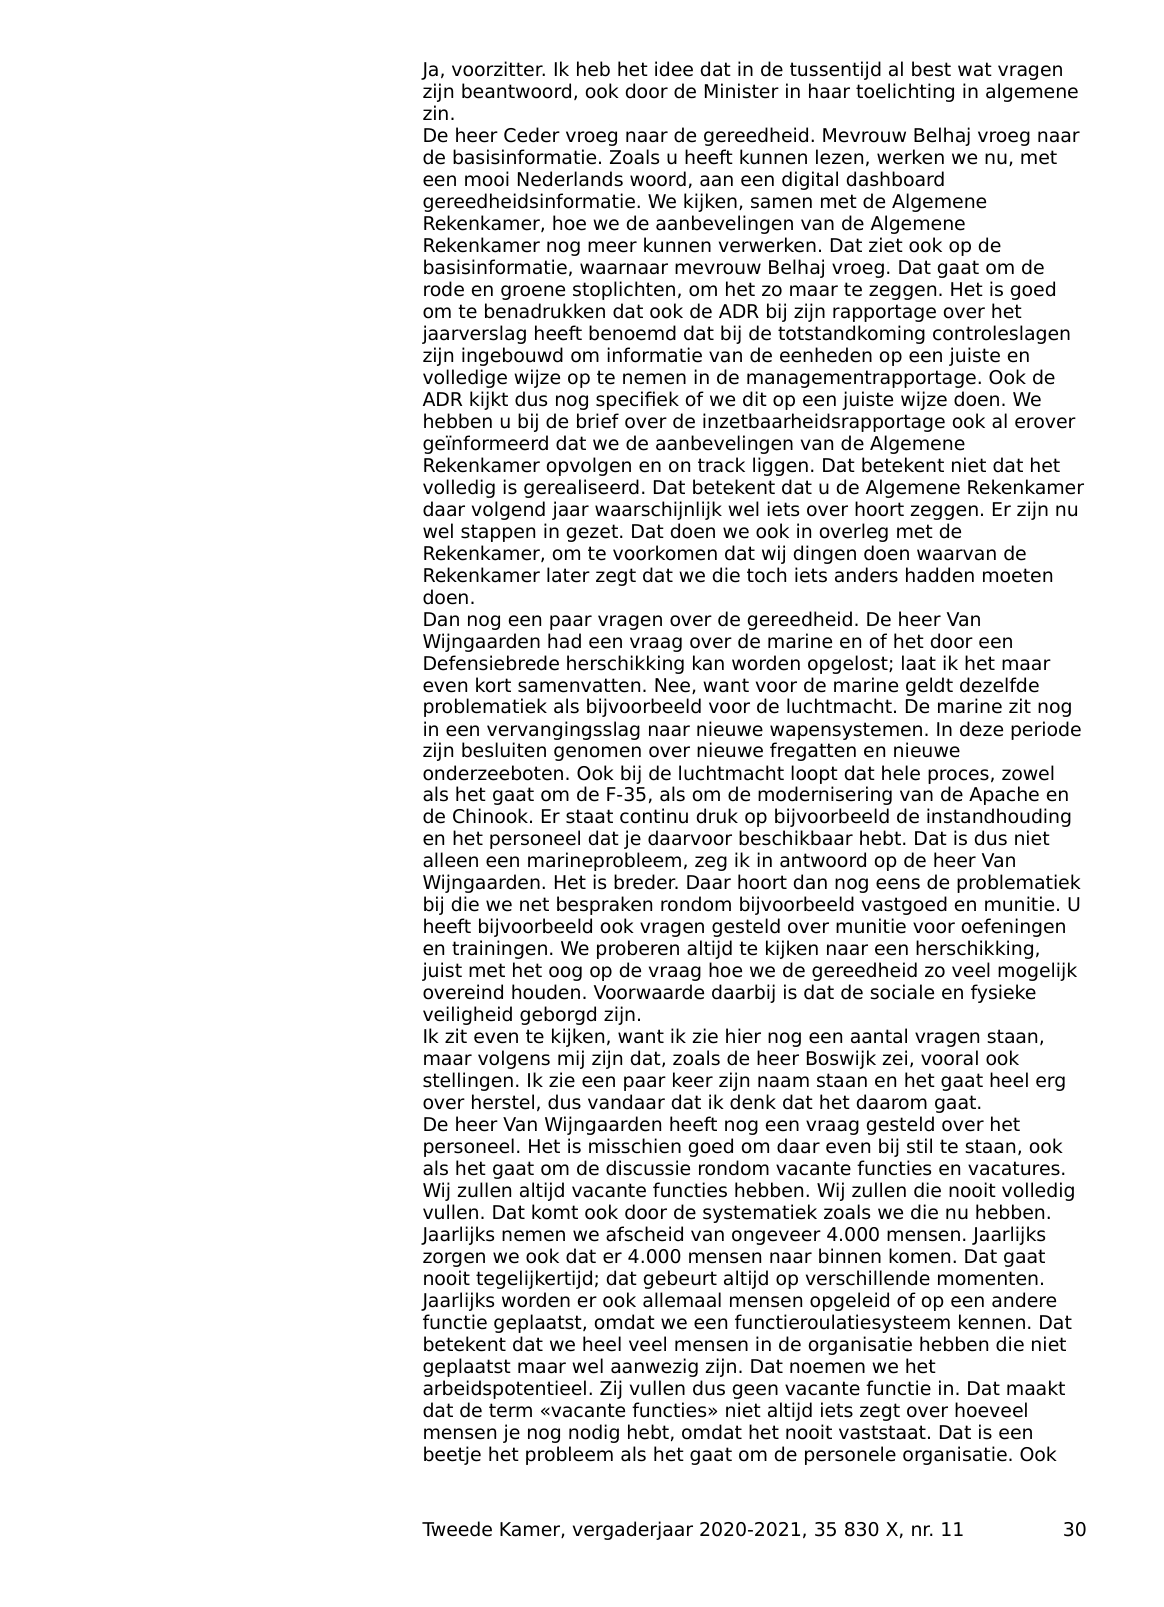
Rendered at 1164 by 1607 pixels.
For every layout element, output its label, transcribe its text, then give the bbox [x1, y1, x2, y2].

text De heer Ceder vroeg naar de gereedheid. Mevrouw Belhaj vroeg naar de basisinformatie. Zoals u heeft kunnen lezen, werken we nu, met een mooi Nederlands woord, aan een digital dashboard gereedheidsinformatie. We kijken, samen met de Algemene Rekenkamer, hoe we de aanbevelingen van de Algemene Rekenkamer nog meer kunnen verwerken. Dat ziet ook op de basisinformatie, waarnaar mevrouw Belhaj vroeg. Dat gaat om de rode en groene stoplichten, om het zo maar te zeggen. Het is goed om te benadrukken dat ook de ADR bij zijn rapportage over het jaarverslag heeft benoemd dat bij de totstandkoming controleslagen zijn ingebouwd om informatie van de eenheden op een juiste en volledige wijze op te nemen in de managementrapportage. Ook de ADR kijkt dus nog specifiek of we dit op een juiste wijze doen. We hebben u bij de brief over de inzetbaarheidsrapportage ook al erover geïnformeerd dat we de aanbevelingen van de Algemene Rekenkamer opvolgen en on track liggen. Dat betekent niet dat het volledig is gerealiseerd. Dat betekent dat u de Algemene Rekenkamer daar volgend jaar waarschijnlijk wel iets over hoort zeggen. Er zijn nu wel stappen in gezet. Dat doen we ook in overleg met de Rekenkamer, om te voorkomen dat wij dingen doen waarvan de Rekenkamer later zegt dat we die toch iets anders hadden moeten doen. [422, 125, 1087, 608]
text Ja, voorzitter. Ik heb het idee dat in de tussentijd al best wat vragen zijn beantwoord, ook door de Minister in haar toelichting in algemene zin. [422, 59, 1087, 125]
text Dan nog een paar vragen over de gereedheid. De heer Van Wijngaarden had een vraag over de marine en of het door een Defensiebrede herschikking kan worden opgelost; laat ik het maar even kort samenvatten. Nee, want voor de marine geldt dezelfde problematiek als bijvoorbeeld voor de luchtmacht. De marine zit nog in een vervangingsslag naar nieuwe wapensystemen. In deze periode zijn besluiten genomen over nieuwe fregatten en nieuwe onderzeeboten. Ook bij de luchtmacht loopt dat hele proces, zowel als het gaat om de F-35, als om de modernisering van de Apache en de Chinook. Er staat continu druk op bijvoorbeeld de instandhouding en het personeel dat je daarvoor beschikbaar hebt. Dat is dus niet alleen een marineprobleem, zeg ik in antwoord op de heer Van Wijngaarden. Het is breder. Daar hoort dan nog eens de problematiek bij die we net bespraken rondom bijvoorbeeld vastgoed en munitie. U heeft bijvoorbeeld ook vragen gesteld over munitie voor oefeningen en trainingen. We proberen altijd te kijken naar een herschikking, juist met het oog op de vraag hoe we de gereedheid zo veel mogelijk overeind houden. Voorwaarde daarbij is dat de sociale en fysieke veiligheid geborgd zijn. [422, 608, 1087, 1026]
text Ik zit even te kijken, want ik zie hier nog een aantal vragen staan, maar volgens mij zijn dat, zoals de heer Boswijk zei, vooral ook stellingen. Ik zie een paar keer zijn naam staan en het gaat heel erg over herstel, dus vandaar dat ik denk dat het daarom gaat. [422, 1026, 1087, 1114]
text De heer Van Wijngaarden heeft nog een vraag gesteld over het personeel. Het is misschien goed om daar even bij stil te staan, ook als het gaat om de discussie rondom vacante functies en vacatures. Wij zullen altijd vacante functies hebben. Wij zullen die nooit volledig vullen. Dat komt ook door de systematiek zoals we die nu hebben. Jaarlijks nemen we afscheid van ongeveer 4.000 mensen. Jaarlijks zorgen we ook dat er 4.000 mensen naar binnen komen. Dat gaat nooit tegelijkertijd; dat gebeurt altijd op verschillende momenten. Jaarlijks worden er ook allemaal mensen opgeleid of op een andere functie geplaatst, omdat we een functieroulatiesysteem kennen. Dat betekent dat we heel veel mensen in de organisatie hebben die niet geplaatst maar wel aanwezig zijn. Dat noemen we het arbeidspotentieel. Zij vullen dus geen vacante functie in. Dat maakt dat de term «vacante functies» niet altijd iets zegt over hoeveel mensen je nog nodig hebt, omdat het nooit vaststaat. Dat is een beetje het probleem als het gaat om de personele organisatie. Ook [422, 1114, 1087, 1466]
